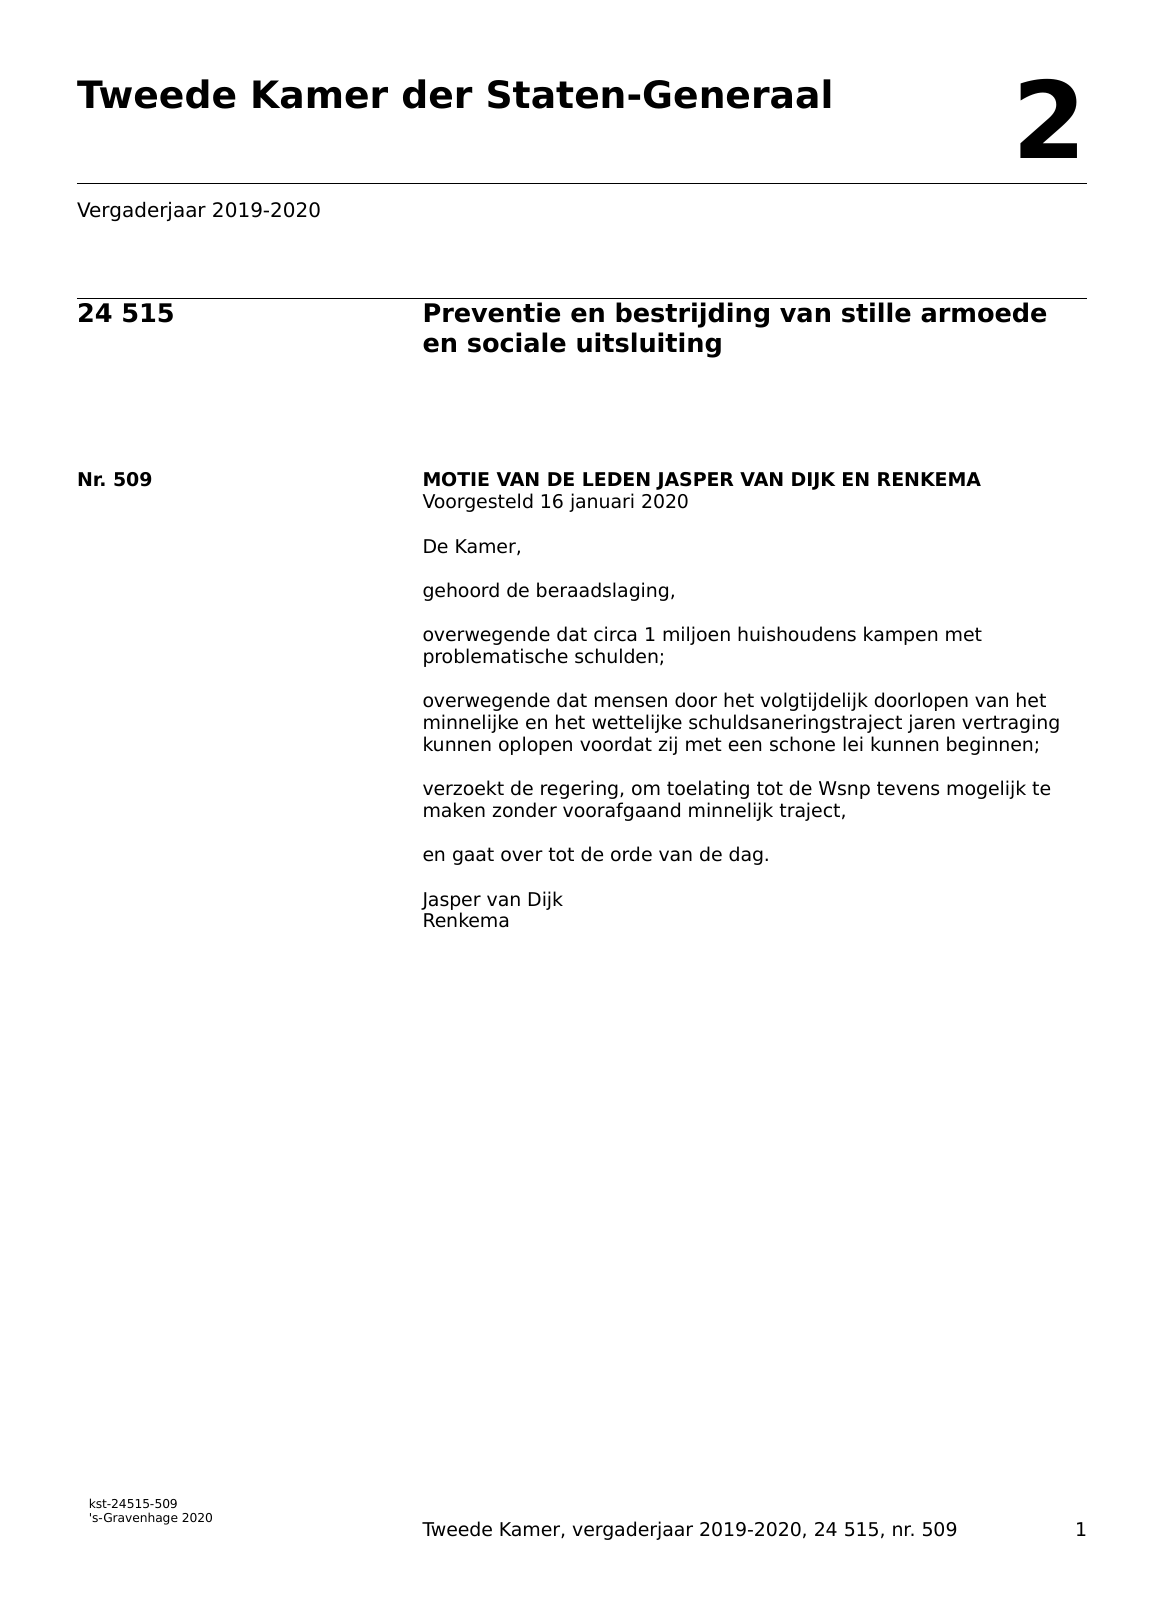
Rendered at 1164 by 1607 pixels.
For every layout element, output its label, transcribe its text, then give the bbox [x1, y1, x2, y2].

text kst-24515-509 [88, 1497, 323, 1511]
subtitle Nr. 509 MOTIE VAN DE LEDEN JASPER VAN DIJK EN RENKEMA [77, 469, 1087, 491]
table_cell Vergaderjaar 2019-2020 [77, 184, 1087, 298]
text verzoekt de regering, om toelating tot de Wsnp tevens mogelijk te maken zonder voorafgaand minnelijk traject, [422, 778, 1087, 822]
table_header 2 [886, 59, 1087, 183]
text overwegende dat circa 1 miljoen huishoudens kampen met problematische schulden; [422, 624, 1087, 668]
text Voorgesteld 16 januari 2020 [422, 491, 1087, 513]
subtitle 24 515 Preventie en bestrijding van stille armoede en sociale uitsluiting [77, 299, 1087, 358]
text Jasper van Dijk [422, 888, 1087, 910]
text en gaat over tot de orde van de dag. [422, 844, 1087, 866]
text De Kamer, [422, 536, 1087, 557]
text gehoord de beraadslaging, [422, 580, 1087, 602]
text 's-Gravenhage 2020 [88, 1511, 323, 1525]
table_header Tweede Kamer der Staten-Generaal [77, 59, 886, 183]
text overwegende dat mensen door het volgtijdelijk doorlopen van het minnelijke en het wettelijke schuldsaneringstraject jaren vertraging kunnen oplopen voordat zij met een schone lei kunnen beginnen; [422, 690, 1087, 756]
text Renkema [422, 910, 1087, 932]
